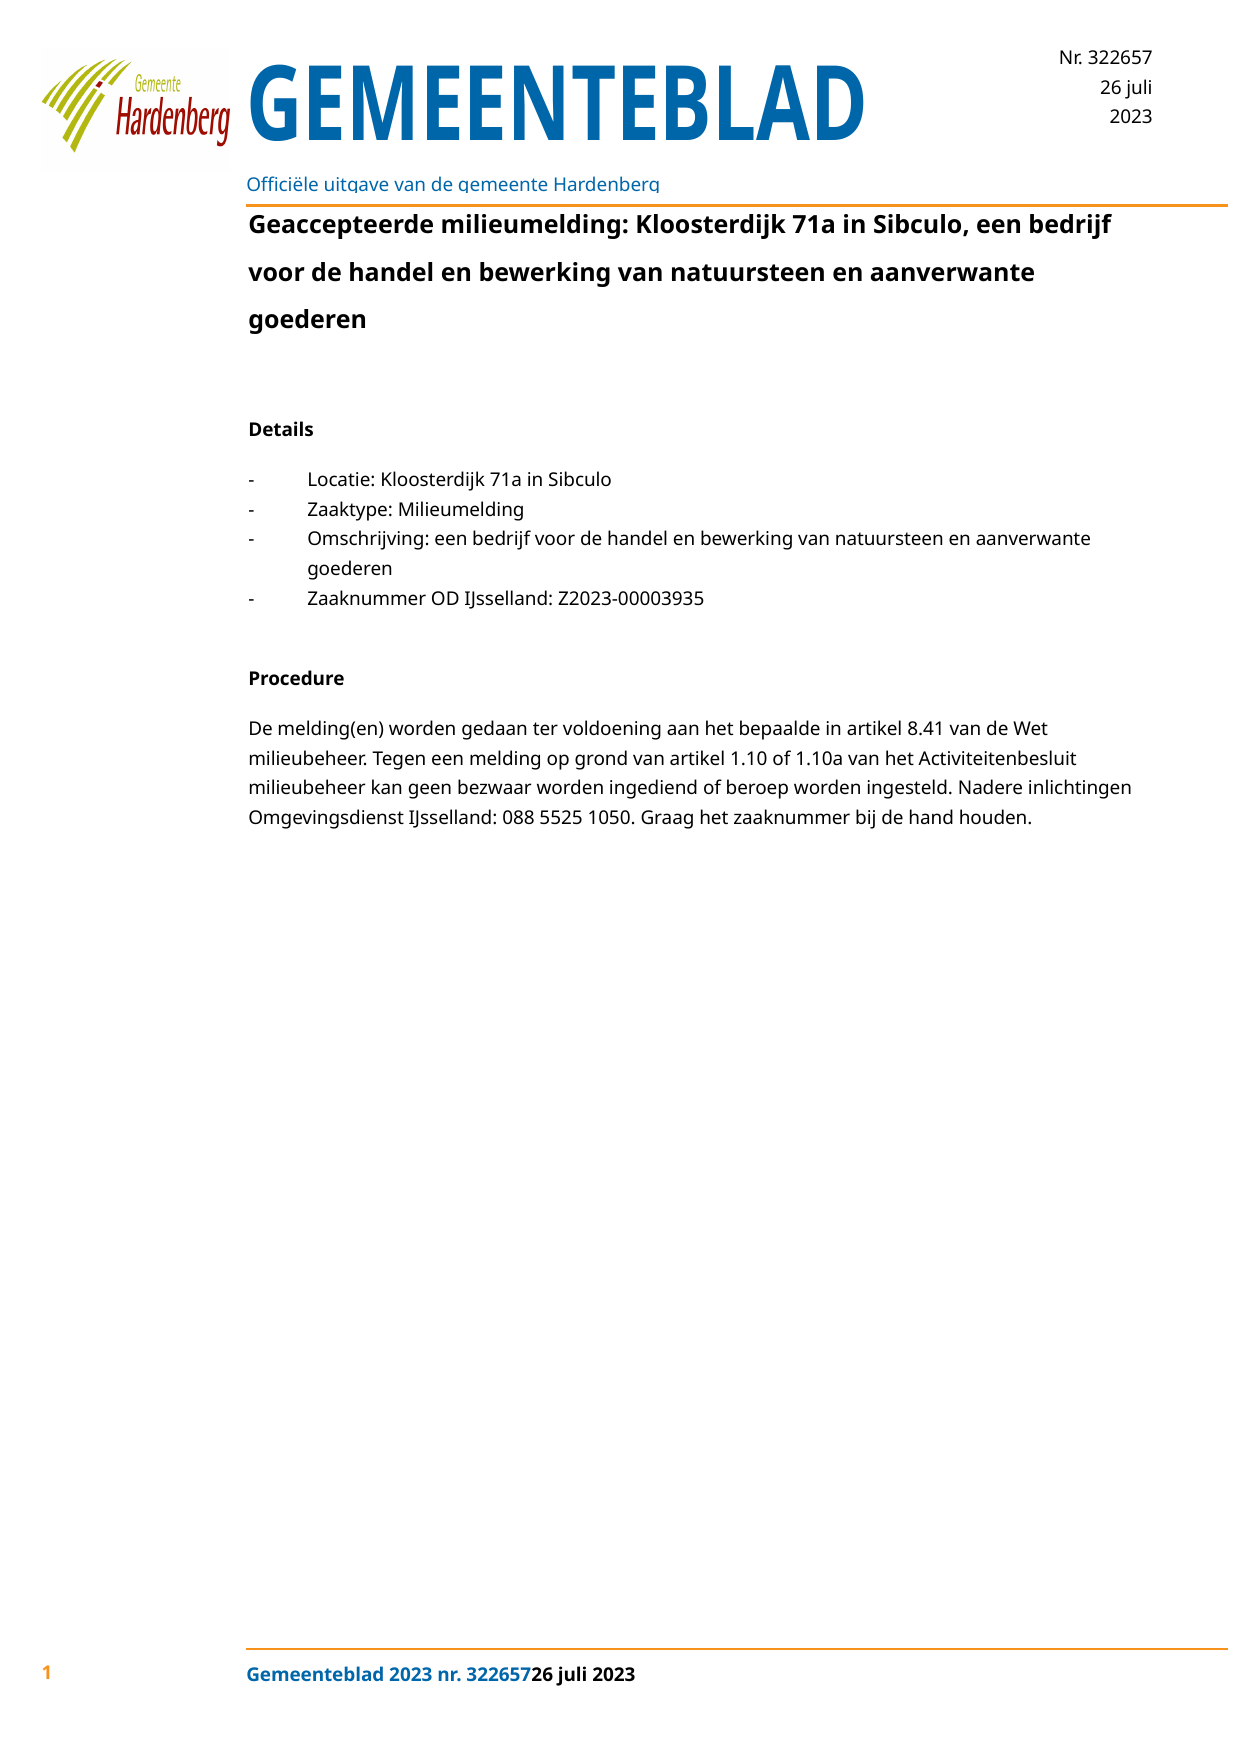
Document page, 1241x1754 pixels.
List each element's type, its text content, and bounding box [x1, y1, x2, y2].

list Omschrijving: een bedrijf voor de handel en bewerking van natuursteen en aanverwante goederen [248, 526, 1152, 581]
picture [41, 47, 231, 172]
list Zaaknummer OD IJsselland: Z2023-00003935 [248, 585, 1152, 610]
text Geaccepteerde milieumelding: Kloosterdijk 71a in Sibculo, een bedrijf voor de handel en bewerking van natuursteen en aanverwante goederen [248, 207, 1152, 336]
text Details [248, 416, 1152, 442]
list Zaaktype: Milieumelding [248, 496, 1152, 522]
text Procedure [248, 665, 1152, 690]
text De melding(en) worden gedaan ter voldoening aan het bepaalde in artikel 8.41 van de Wet milieubeheer. Tegen een melding op grond van artikel 1.10 of 1.10a van het Activiteitenbesluit milieubeheer kan geen bezwaar worden ingediend of beroep worden ingesteld. Nadere inlichtingen Omgevingsdienst IJsselland: 088 5525 1050. Graag het zaaknummer bij de hand houden. [248, 715, 1152, 829]
list Locatie: Kloosterdijk 71a in Sibculo [248, 466, 1152, 492]
